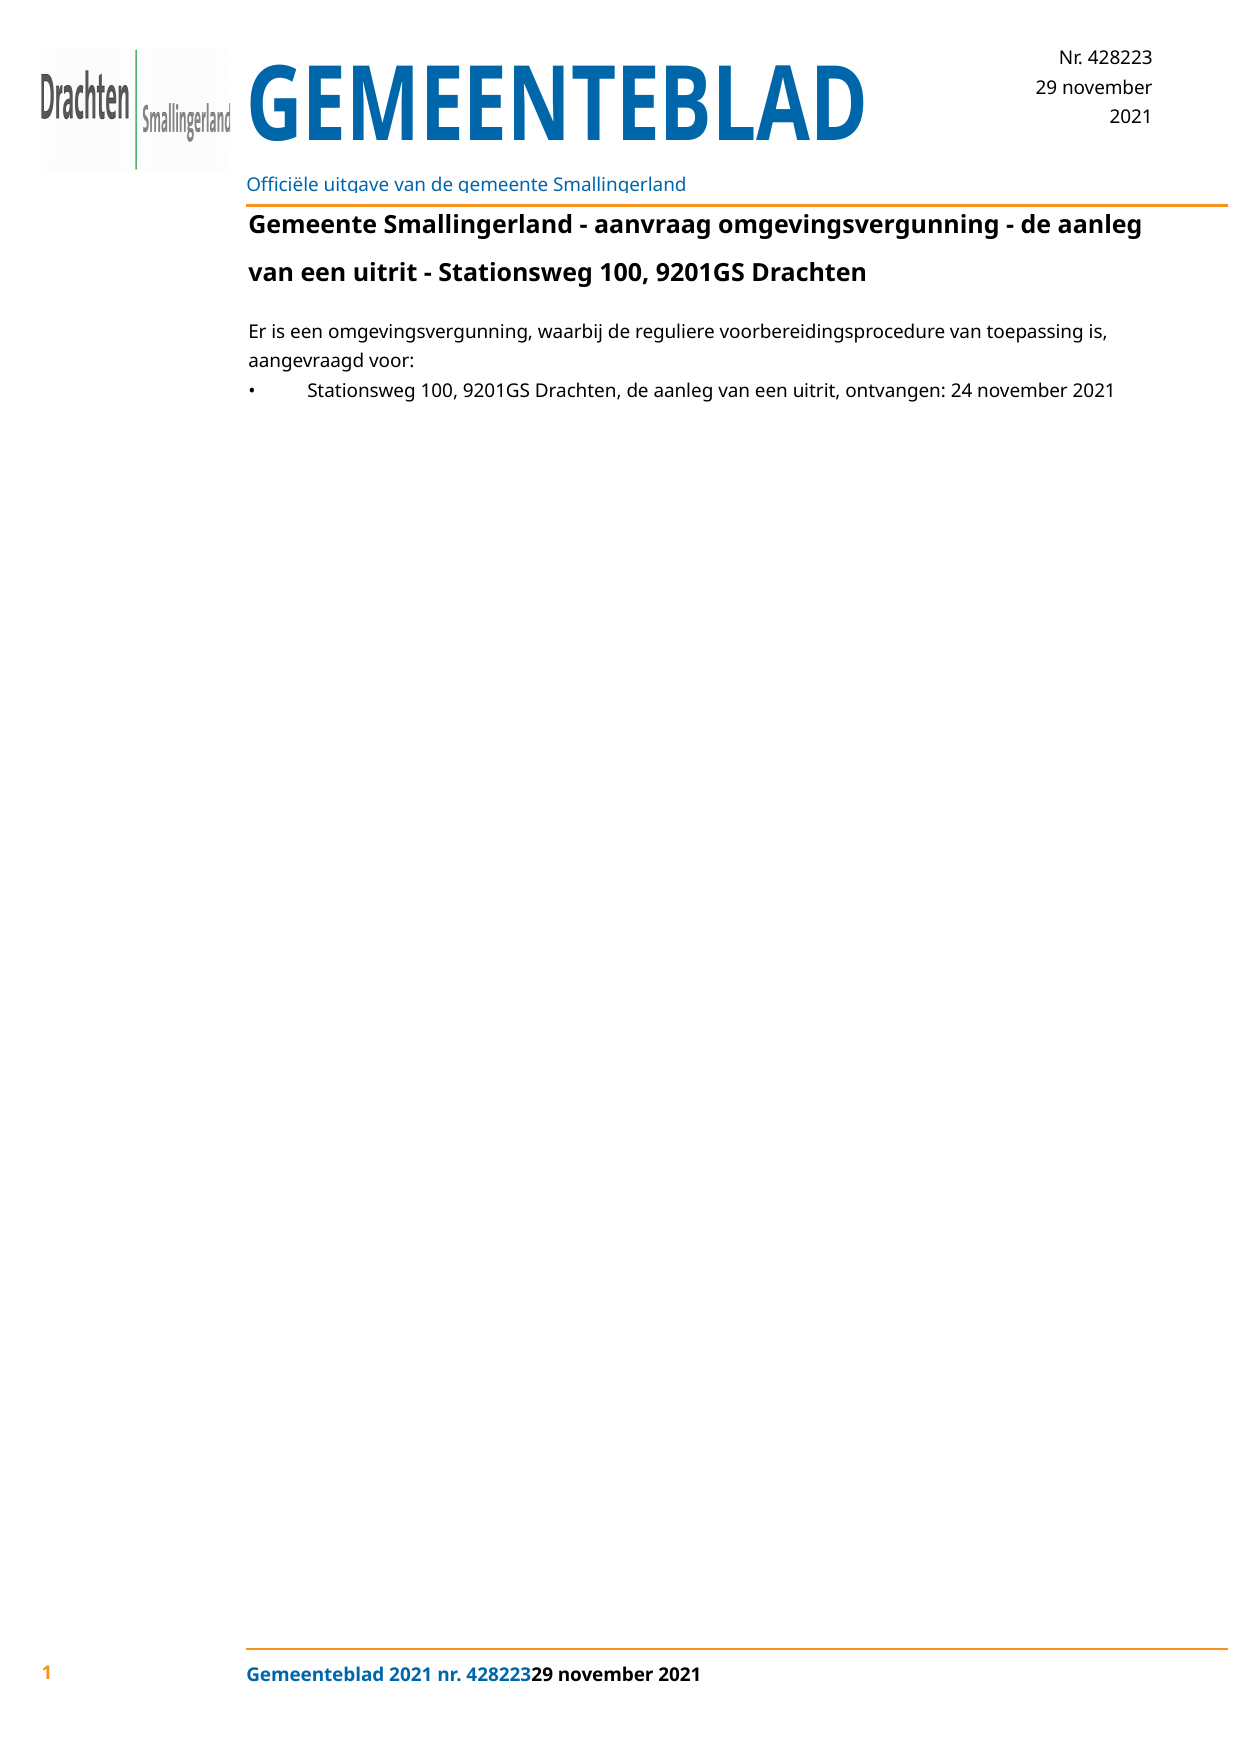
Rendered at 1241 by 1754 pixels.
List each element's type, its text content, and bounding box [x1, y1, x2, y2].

text Er is een omgevingsvergunning, waarbij de reguliere voorbereidingsprocedure van toepassing is, aangevraagd voor: [248, 318, 1152, 373]
list Stationsweg 100, 9201GS Drachten, de aanleg van een uitrit, ontvangen: 24 november 2021 [248, 377, 1152, 403]
text Gemeente Smallingerland - aanvraag omgevingsvergunning - de aanleg van een uitrit - Stationsweg 100, 9201GS Drachten [248, 207, 1152, 288]
picture [41, 47, 231, 172]
